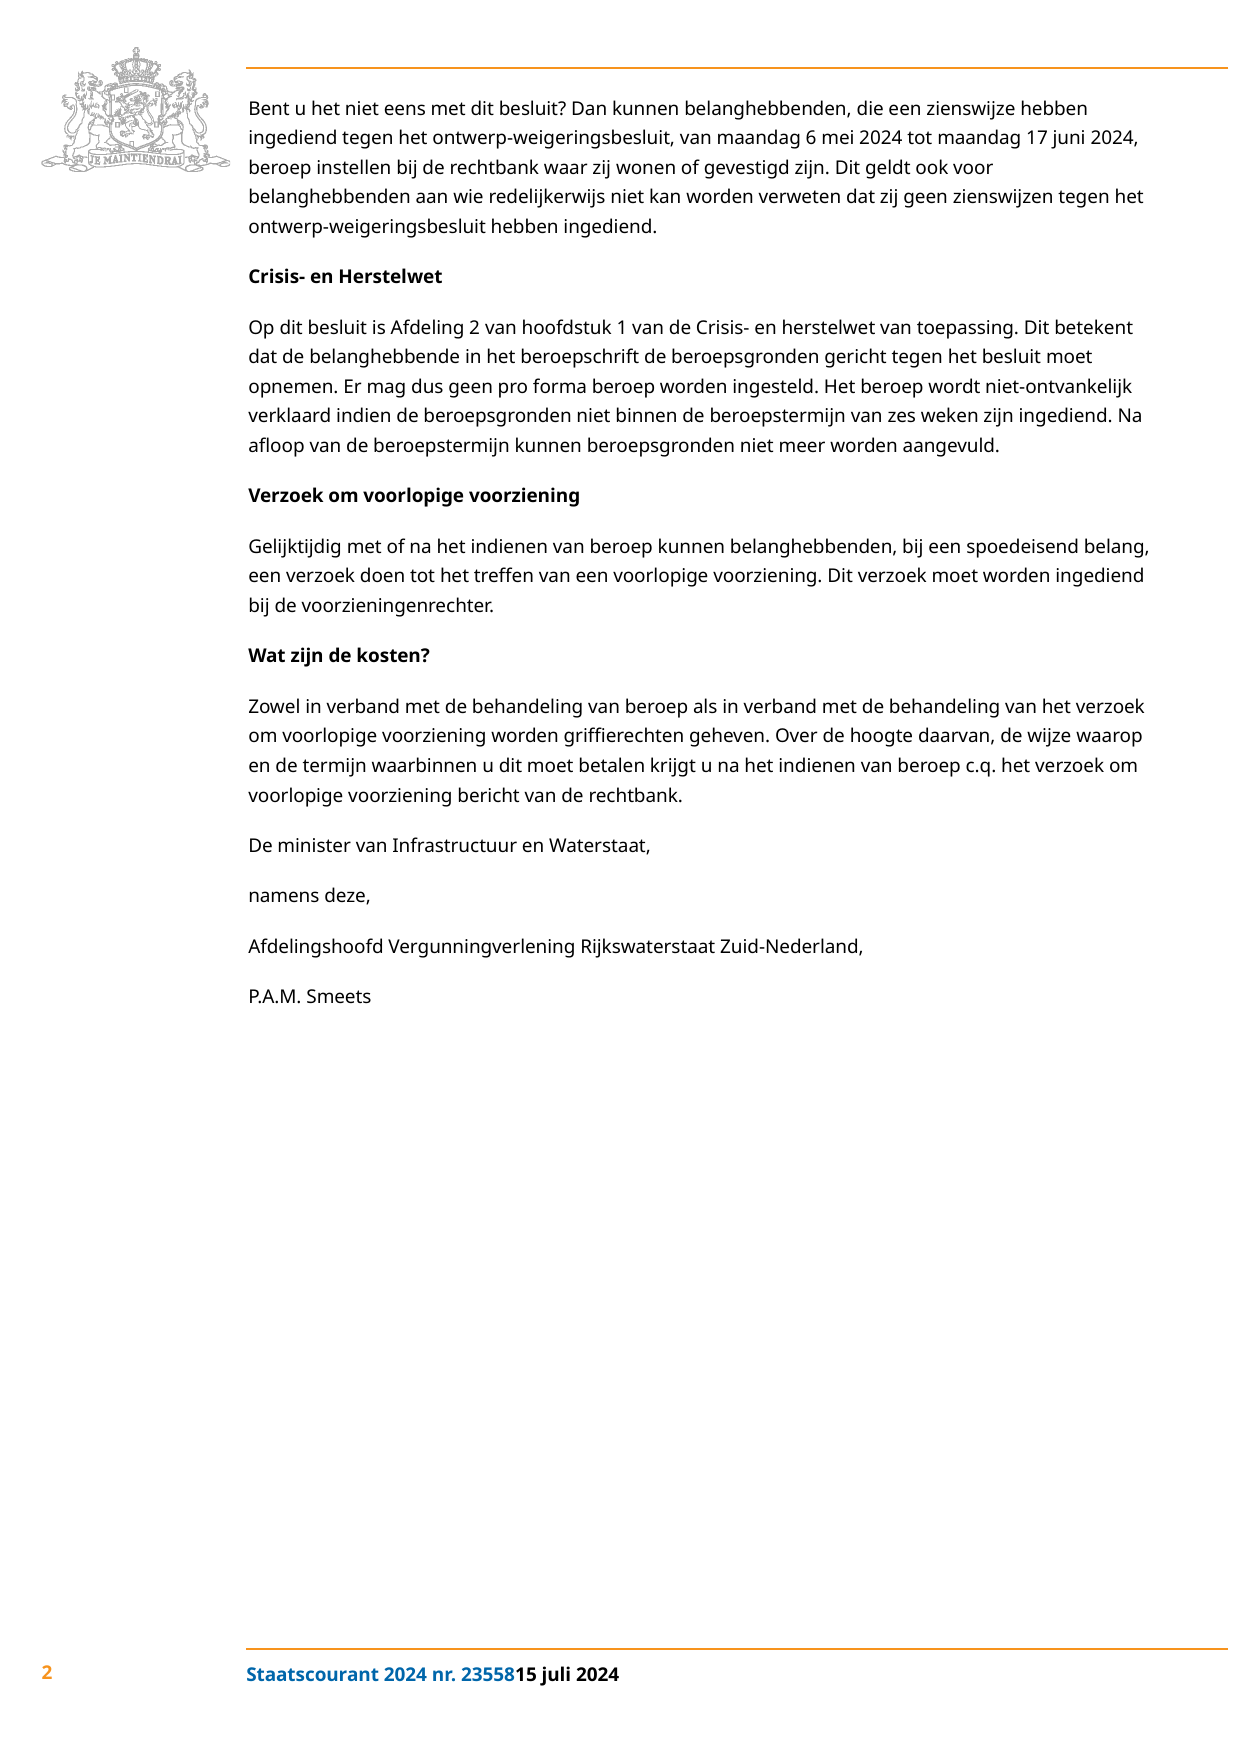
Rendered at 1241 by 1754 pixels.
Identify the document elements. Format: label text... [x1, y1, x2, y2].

picture [41, 47, 231, 172]
text Wat zijn de kosten? [248, 643, 1152, 668]
text De minister van Infrastructuur en Waterstaat, [248, 832, 1152, 858]
text Verzoek om voorlopige voorziening [248, 483, 1152, 508]
text Gelijktijdig met of na het indienen van beroep kunnen belanghebbenden, bij een spoedeisend belang, een verzoek doen tot het treffen van een voorlopige voorziening. Dit verzoek moet worden ingediend bij de voorzieningenrechter. [248, 533, 1152, 618]
text Zowel in verband met de behandeling van beroep als in verband met de behandeling van het verzoek om voorlopige voorziening worden griffierechten geheven. Over de hoogte daarvan, de wijze waarop en de termijn waarbinnen u dit moet betalen krijgt u na het indienen van beroep c.q. het verzoek om voorlopige voorziening bericht van de rechtbank. [248, 693, 1152, 808]
text Op dit besluit is Afdeling 2 van hoofdstuk 1 van de Crisis- en herstelwet van toepassing. Dit betekent dat de belanghebbende in het beroepschrift de beroepsgronden gericht tegen het besluit moet opnemen. Er mag dus geen pro forma beroep worden ingesteld. Het beroep wordt niet-ontvankelijk verklaard indien de beroepsgronden niet binnen de beroepstermijn van zes weken zijn ingediend. Na afloop van de beroepstermijn kunnen beroepsgronden niet meer worden aangevuld. [248, 314, 1152, 458]
text namens deze, [248, 883, 1152, 908]
text Crisis- en Herstelwet [248, 263, 1152, 289]
text Bent u het niet eens met dit besluit? Dan kunnen belanghebbenden, die een zienswijze hebben ingediend tegen het ontwerp-weigeringsbesluit, van maandag 6 mei 2024 tot maandag 17 juni 2024, beroep instellen bij de rechtbank waar zij wonen of gevestigd zijn. Dit geldt ook voor belanghebbenden aan wie redelijkerwijs niet kan worden verweten dat zij geen zienswijzen tegen het ontwerp-weigeringsbesluit hebben ingediend. [248, 95, 1152, 239]
text Afdelingshoofd Vergunningverlening Rijkswaterstaat Zuid-Nederland, [248, 933, 1152, 959]
text P.A.M. Smeets [248, 983, 1152, 1009]
